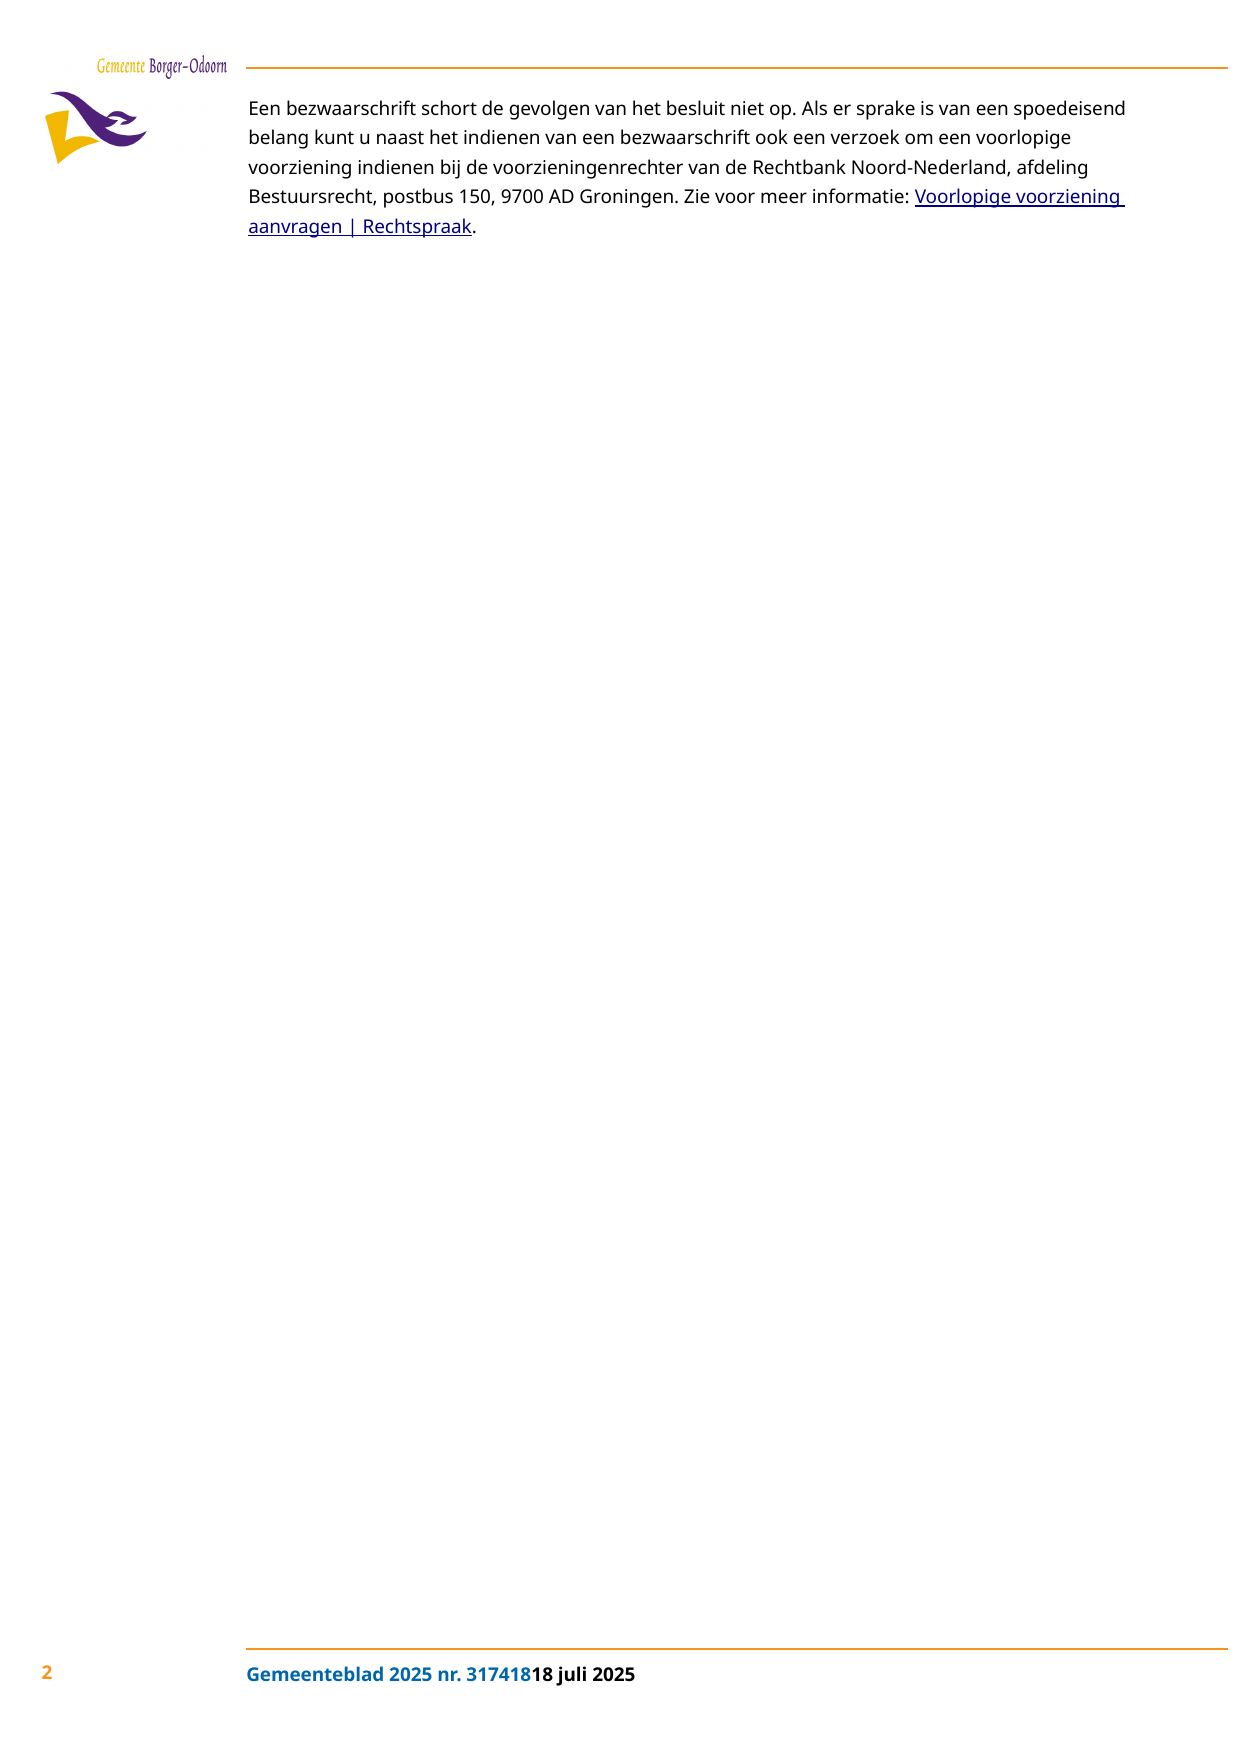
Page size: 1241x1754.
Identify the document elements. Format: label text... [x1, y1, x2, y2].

text Een bezwaarschrift schort de gevolgen van het besluit niet op. Als er sprake is van een spoedeisend belang kunt u naast het indienen van een bezwaarschrift ook een verzoek om een voorlopige voorziening indienen bij de voorzieningenrechter van de Rechtbank Noord-Nederland, afdeling Bestuursrecht, postbus 150, 9700 AD Groningen. Zie voor meer informatie: Voorlopige voorziening aanvragen | Rechtspraak. [248, 95, 1152, 239]
picture [41, 47, 231, 172]
